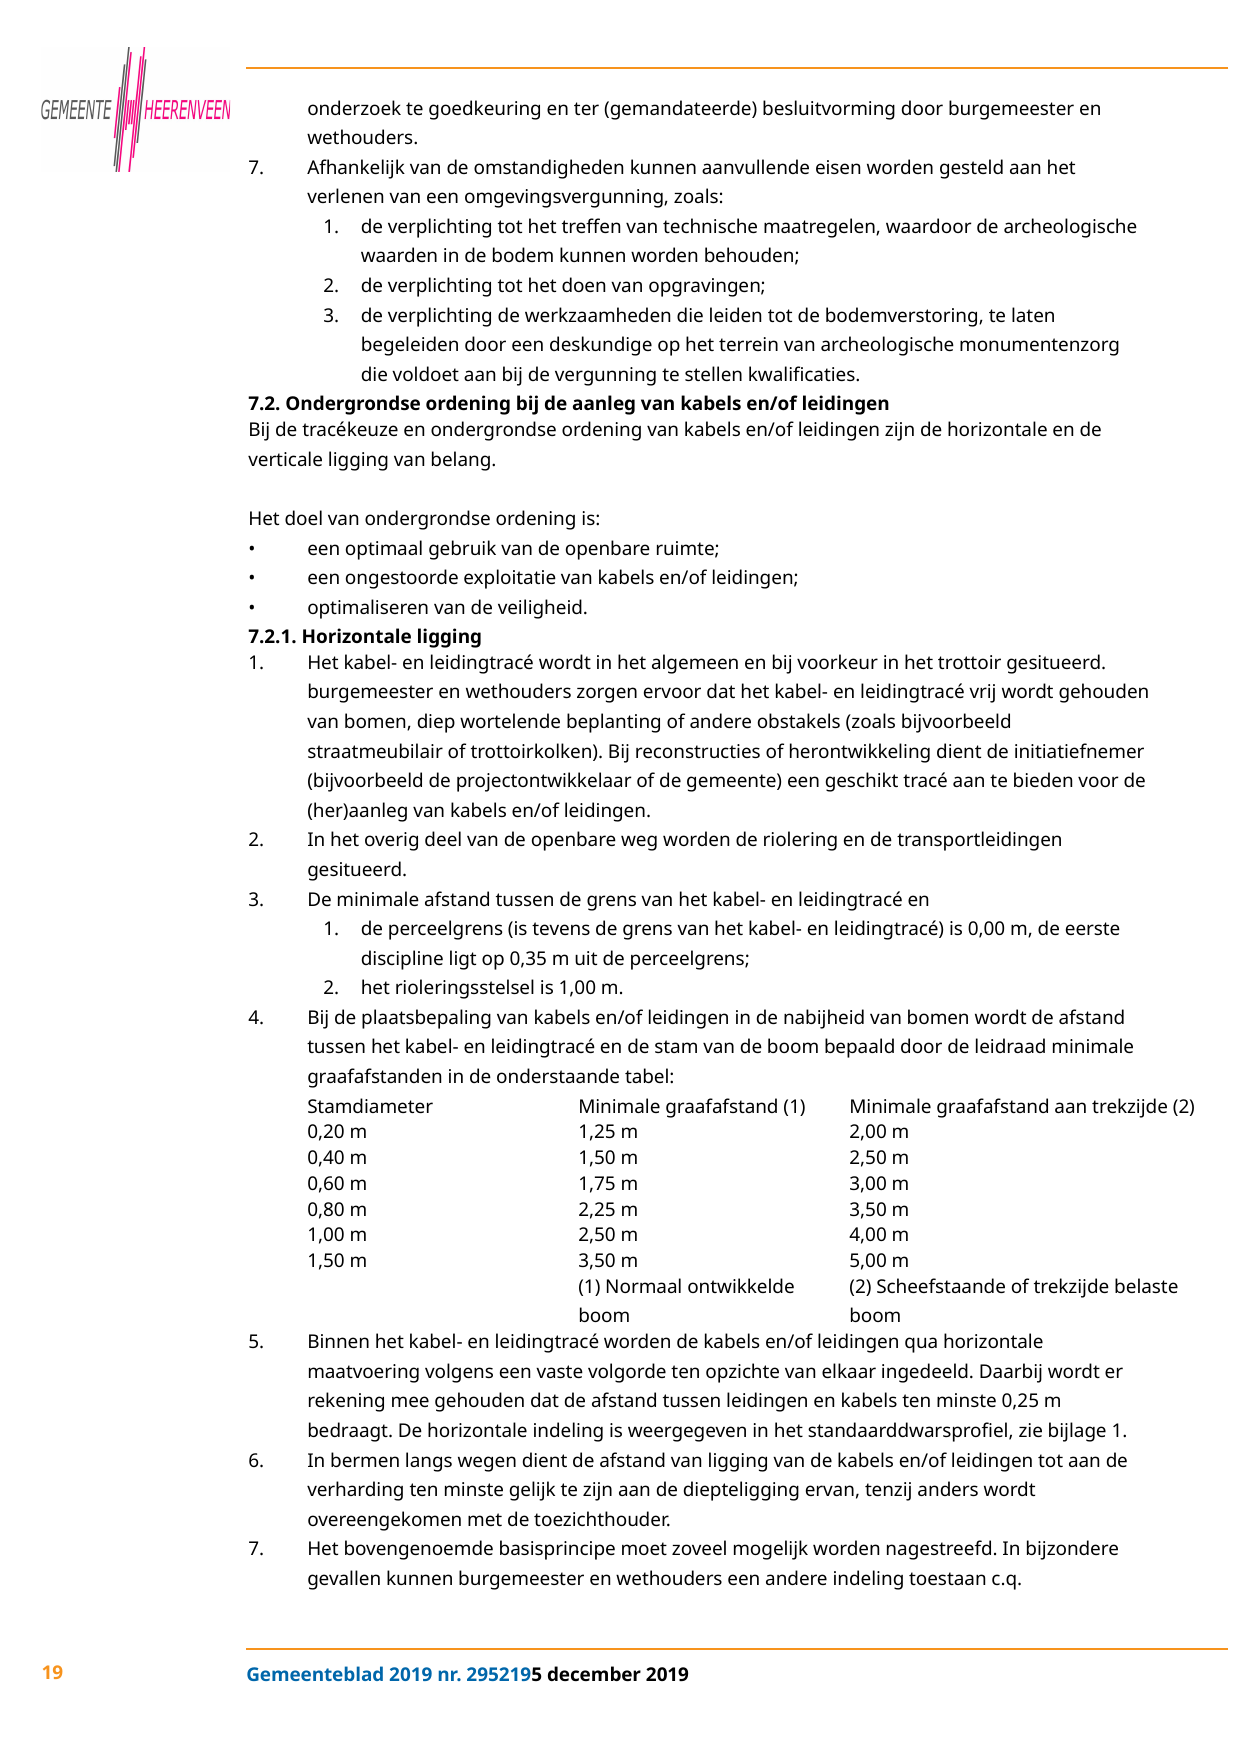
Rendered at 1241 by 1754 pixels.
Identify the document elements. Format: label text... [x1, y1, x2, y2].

list het rioleringsstelsel is 1,00 m. [323, 974, 1152, 1000]
table_cell 4,00 m [849, 1222, 1211, 1247]
table_cell 1,50 m [307, 1248, 578, 1273]
list de perceelgrens (is tevens de grens van het kabel- en leidingtracé) is 0,00 m, de eerste discipline ligt op 0,35 m uit de perceelgrens; [323, 915, 1152, 971]
table_cell 5,00 m [849, 1248, 1211, 1273]
table_cell 3,50 m [578, 1248, 849, 1273]
list In bermen langs wegen dient de afstand van ligging van de kabels en/of leidingen tot aan de verharding ten minste gelijk te zijn aan de diepteligging ervan, tenzij anders wordt overeengekomen met de toezichthouder. [248, 1447, 1152, 1532]
table_header Minimale graafafstand aan trekzijde (2) [849, 1093, 1211, 1119]
table_cell 0,60 m [307, 1170, 578, 1196]
table_cell [307, 1273, 578, 1328]
table_cell 1,75 m [578, 1170, 849, 1196]
table_cell 2,25 m [578, 1196, 849, 1222]
list onderzoek te goedkeuring en ter (gemandateerde) besluitvorming door burgemeester en wethouders. [248, 95, 1152, 150]
table_cell 1,00 m [307, 1222, 578, 1247]
table_cell (1) Normaal ontwikkelde boom [578, 1273, 849, 1328]
table_cell 0,80 m [307, 1196, 578, 1222]
table_cell 1,50 m [578, 1145, 849, 1170]
list de verplichting de werkzaamheden die leiden tot de bodemverstoring, te laten begeleiden door een deskundige op het terrein van archeologische monumentenzorg die voldoet aan bij de vergunning te stellen kwalificaties. [323, 302, 1152, 387]
list Het bovengenoemde basisprincipe moet zoveel mogelijk worden nagestreefd. In bijzondere gevallen kunnen burgemeester en wethouders een andere indeling toestaan c.q. [248, 1536, 1152, 1591]
list de verplichting tot het doen van opgravingen; [323, 272, 1152, 298]
list De minimale afstand tussen de grens van het kabel- en leidingtracé en [248, 886, 1152, 912]
list optimaliseren van de veiligheid. [248, 594, 1152, 619]
list een optimaal gebruik van de openbare ruimte; [248, 535, 1152, 560]
list de verplichting tot het treffen van technische maatregelen, waardoor de archeologische waarden in de bodem kunnen worden behouden; [323, 213, 1152, 268]
list Binnen het kabel- en leidingtracé worden de kabels en/of leidingen qua horizontale maatvoering volgens een vaste volgorde ten opzichte van elkaar ingedeeld. Daarbij wordt er rekening mee gehouden dat de afstand tussen leidingen en kabels ten minste 0,25 m bedraagt. De horizontale indeling is weergegeven in het standaarddwarsprofiel, zie bijlage 1. [248, 1328, 1152, 1443]
table_cell (2) Scheefstaande of trekzijde belaste boom [849, 1273, 1211, 1328]
table_cell 3,50 m [849, 1196, 1211, 1222]
text Bij de tracékeuze en ondergrondse ordening van kabels en/of leidingen zijn de horizontale en de verticale ligging van belang. [248, 416, 1152, 472]
list Bij de plaatsbepaling van kabels en/of leidingen in de nabijheid van bomen wordt de afstand tussen het kabel- en leidingtracé en de stam van de boom bepaald door de leidraad minimale graafafstanden in de onderstaande tabel: [248, 1004, 1152, 1089]
text 7.2. Ondergrondse ordening bij de aanleg van kabels en/of leidingen [248, 391, 1152, 416]
picture [41, 47, 231, 172]
table_cell 2,50 m [849, 1145, 1211, 1170]
table_cell 2,50 m [578, 1222, 849, 1247]
table_header Minimale graafafstand (1) [578, 1093, 849, 1119]
list Afhankelijk van de omstandigheden kunnen aanvullende eisen worden gesteld aan het verlenen van een omgevingsvergunning, zoals: [248, 154, 1152, 209]
table_cell 0,20 m [307, 1119, 578, 1144]
list Het kabel- en leidingtracé wordt in het algemeen en bij voorkeur in het trottoir gesitueerd. burgemeester en wethouders zorgen ervoor dat het kabel- en leidingtracé vrij wordt gehouden van bomen, diep wortelende beplanting of andere obstakels (zoals bijvoorbeeld straatmeubilair of trottoirkolken). Bij reconstructies of herontwikkeling dient de initiatiefnemer (bijvoorbeeld de projectontwikkelaar of de gemeente) een geschikt tracé aan te bieden voor de (her)aanleg van kabels en/of leidingen. [248, 649, 1152, 823]
text 7.2.1. Horizontale ligging [248, 623, 1152, 649]
table_header Stamdiameter [307, 1093, 578, 1119]
list een ongestoorde exploitatie van kabels en/of leidingen; [248, 564, 1152, 590]
table_cell 1,25 m [578, 1119, 849, 1144]
table_cell 2,00 m [849, 1119, 1211, 1144]
list In het overig deel van de openbare weg worden de riolering en de transportleidingen gesitueerd. [248, 827, 1152, 882]
table_cell 0,40 m [307, 1145, 578, 1170]
table_cell 3,00 m [849, 1170, 1211, 1196]
text Het doel van ondergrondse ordening is: [248, 505, 1152, 531]
